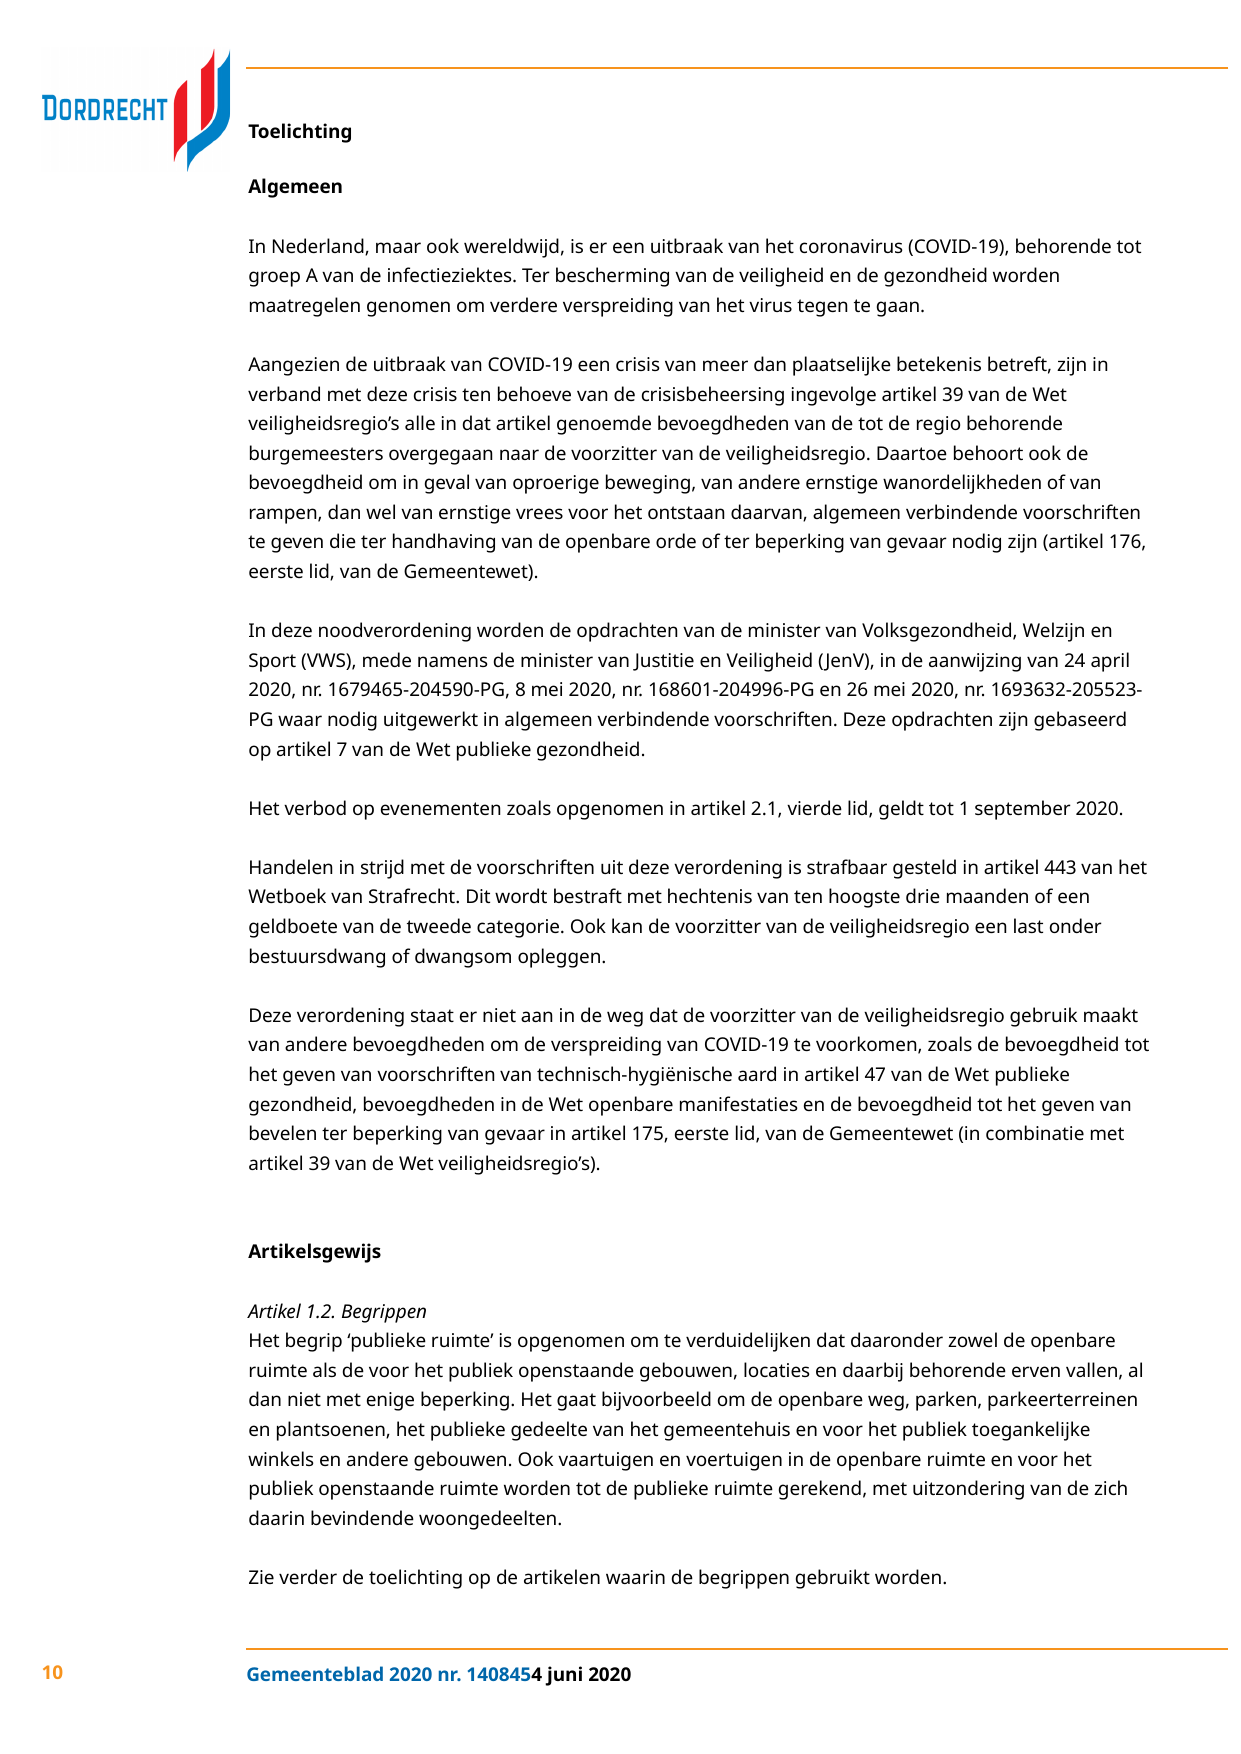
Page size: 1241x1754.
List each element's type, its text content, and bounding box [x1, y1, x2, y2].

text Deze verordening staat er niet aan in de weg dat de voorzitter van de veiligheidsregio gebruik maakt van andere bevoegdheden om de verspreiding van COVID-19 te voorkomen, zoals de bevoegdheid tot het geven van voorschriften van technisch-hygiënische aard in artikel 47 van de Wet publieke gezondheid, bevoegdheden in de Wet openbare manifestaties en de bevoegdheid tot het geven van bevelen ter beperking van gevaar in artikel 175, eerste lid, van de Gemeentewet (in combinatie met artikel 39 van de Wet veiligheidsregio’s). [248, 1002, 1152, 1176]
picture [41, 47, 231, 172]
text Artikel 1.2. Begrippen [248, 1298, 1152, 1324]
text Handelen in strijd met de voorschriften uit deze verordening is strafbaar gesteld in artikel 443 van het Wetboek van Strafrecht. Dit wordt bestraft met hechtenis van ten hoogste drie maanden of een geldboete van de tweede categorie. Ook kan de voorzitter van de veiligheidsregio een last onder bestuursdwang of dwangsom opleggen. [248, 854, 1152, 969]
text Zie verder de toelichting op de artikelen waarin de begrippen gebruikt worden. [248, 1564, 1152, 1590]
text Het begrip ‘publieke ruimte’ is opgenomen om te verduidelijken dat daaronder zowel de openbare ruimte als de voor het publiek openstaande gebouwen, locaties en daarbij behorende erven vallen, al dan niet met enige beperking. Het gaat bijvoorbeeld om de openbare weg, parken, parkeerterreinen en plantsoenen, het publieke gedeelte van het gemeentehuis en voor het publiek toegankelijke winkels en andere gebouwen. Ook vaartuigen en voertuigen in de openbare ruimte en voor het publiek openstaande ruimte worden tot de publieke ruimte gerekend, met uitzondering van de zich daarin bevindende woongedeelten. [248, 1327, 1152, 1531]
text Artikelsgewijs [248, 1239, 1152, 1264]
text Algemeen [248, 174, 1152, 199]
text In Nederland, maar ook wereldwijd, is er een uitbraak van het coronavirus (COVID-19), behorende tot groep A van de infectieziektes. Ter bescherming van de veiligheid en de gezondheid worden maatregelen genomen om verdere verspreiding van het virus tegen te gaan. [248, 233, 1152, 318]
text Aangezien de uitbraak van COVID-19 een crisis van meer dan plaatselijke betekenis betreft, zijn in verband met deze crisis ten behoeve van de crisisbeheersing ingevolge artikel 39 van de Wet veiligheidsregio’s alle in dat artikel genoemde bevoegdheden van de tot de regio behorende burgemeesters overgegaan naar de voorzitter van de veiligheidsregio. Daartoe behoort ook de bevoegdheid om in geval van oproerige beweging, van andere ernstige wanordelijkheden of van rampen, dan wel van ernstige vrees voor het ontstaan daarvan, algemeen verbindende voorschriften te geven die ter handhaving van de openbare orde of ter beperking van gevaar nodig zijn (artikel 176, eerste lid, van de Gemeentewet). [248, 351, 1152, 584]
text Toelichting [248, 116, 1152, 144]
text Het verbod op evenementen zoals opgenomen in artikel 2.1, vierde lid, geldt tot 1 september 2020. [248, 795, 1152, 821]
text In deze noodverordening worden de opdrachten van de minister van Volksgezondheid, Welzijn en Sport (VWS), mede namens de minister van Justitie en Veiligheid (JenV), in de aanwijzing van 24 april 2020, nr. 1679465-204590-PG, 8 mei 2020, nr. 168601-204996-PG en 26 mei 2020, nr. 1693632-205523-PG waar nodig uitgewerkt in algemeen verbindende voorschriften. Deze opdrachten zijn gebaseerd op artikel 7 van de Wet publieke gezondheid. [248, 617, 1152, 762]
